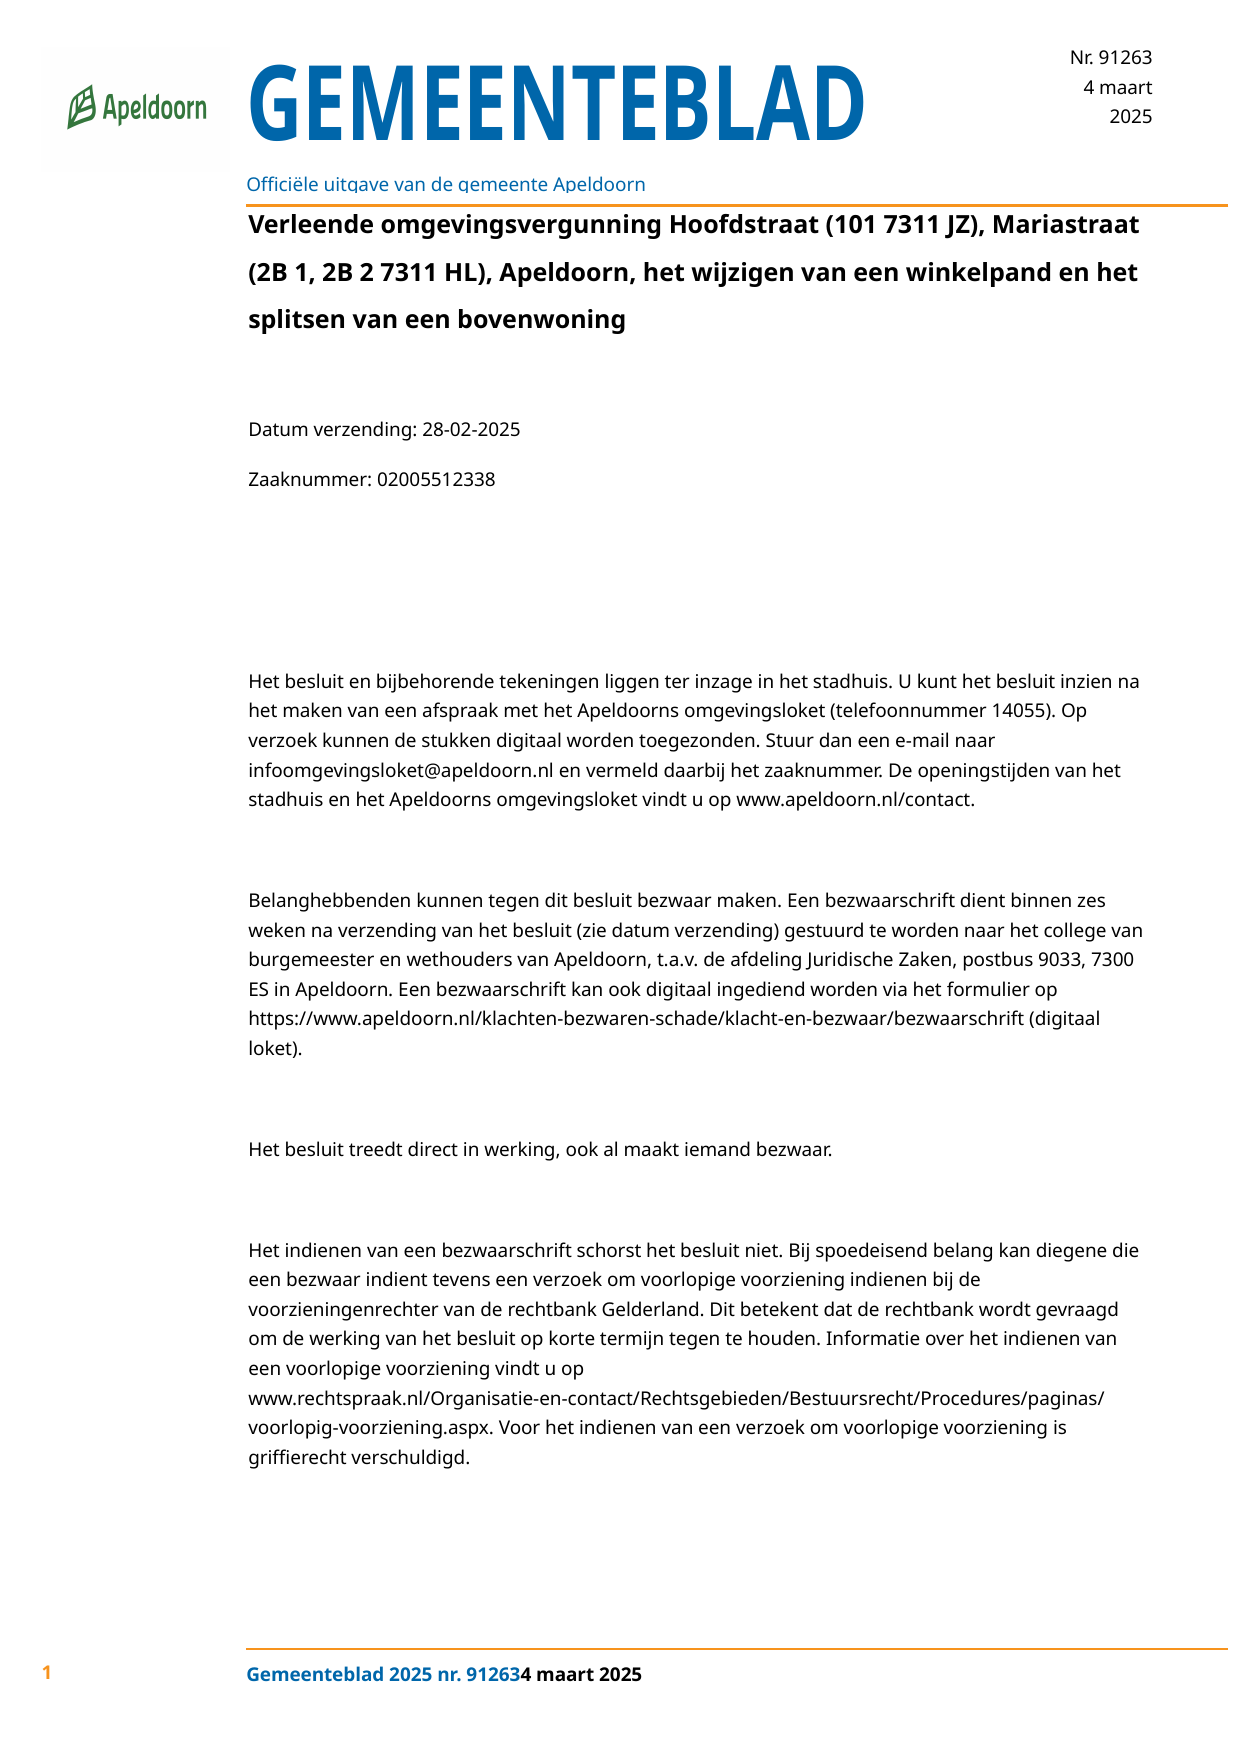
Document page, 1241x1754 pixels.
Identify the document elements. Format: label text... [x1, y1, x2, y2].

text Belanghebbenden kunnen tegen dit besluit bezwaar maken. Een bezwaarschrift dient binnen zes weken na verzending van het besluit (zie datum verzending) gestuurd te worden naar het college van burgemeester en wethouders van Apeldoorn, t.a.v. de afdeling Juridische Zaken, postbus 9033, 7300 ES in Apeldoorn. Een bezwaarschrift kan ook digitaal ingediend worden via het formulier op https://www.apeldoorn.nl/klachten-bezwaren-schade/klacht-en-bezwaar/bezwaarschrift (digitaal loket). [248, 887, 1152, 1061]
text Datum verzending: 28-02-2025 [248, 416, 1152, 442]
text Verleende omgevingsvergunning Hoofdstraat (101 7311 JZ), Mariastraat (2B 1, 2B 2 7311 HL), Apeldoorn, het wijzigen van een winkelpand en het splitsen van een bovenwoning [248, 207, 1152, 336]
text Het besluit en bijbehorende tekeningen liggen ter inzage in het stadhuis. U kunt het besluit inzien na het maken van een afspraak met het Apeldoorns omgevingsloket (telefoonnummer 14055). Op verzoek kunnen de stukken digitaal worden toegezonden. Stuur dan een e-mail naar infoomgevingsloket@apeldoorn.nl en vermeld daarbij het zaaknummer. De openingstijden van het stadhuis en het Apeldoorns omgevingsloket vindt u op www.apeldoorn.nl/contact. [248, 668, 1152, 812]
text Het indienen van een bezwaarschrift schorst het besluit niet. Bij spoedeisend belang kan diegene die een bezwaar indient tevens een verzoek om voorlopige voorziening indienen bij de voorzieningenrechter van de rechtbank Gelderland. Dit betekent dat de rechtbank wordt gevraagd om de werking van het besluit op korte termijn tegen te houden. Informatie over het indienen van een voorlopige voorziening vindt u op www.rechtspraak.nl/Organisatie-en-contact/Rechtsgebieden/Bestuursrecht/Procedures/paginas/voorlopig-voorziening.aspx. Voor het indienen van een verzoek om voorlopige voorziening is griffierecht verschuldigd. [248, 1237, 1152, 1469]
picture [41, 47, 231, 172]
text Het besluit treedt direct in werking, ook al maakt iemand bezwaar. [248, 1136, 1152, 1162]
text Zaaknummer: 02005512338 [248, 466, 1152, 492]
